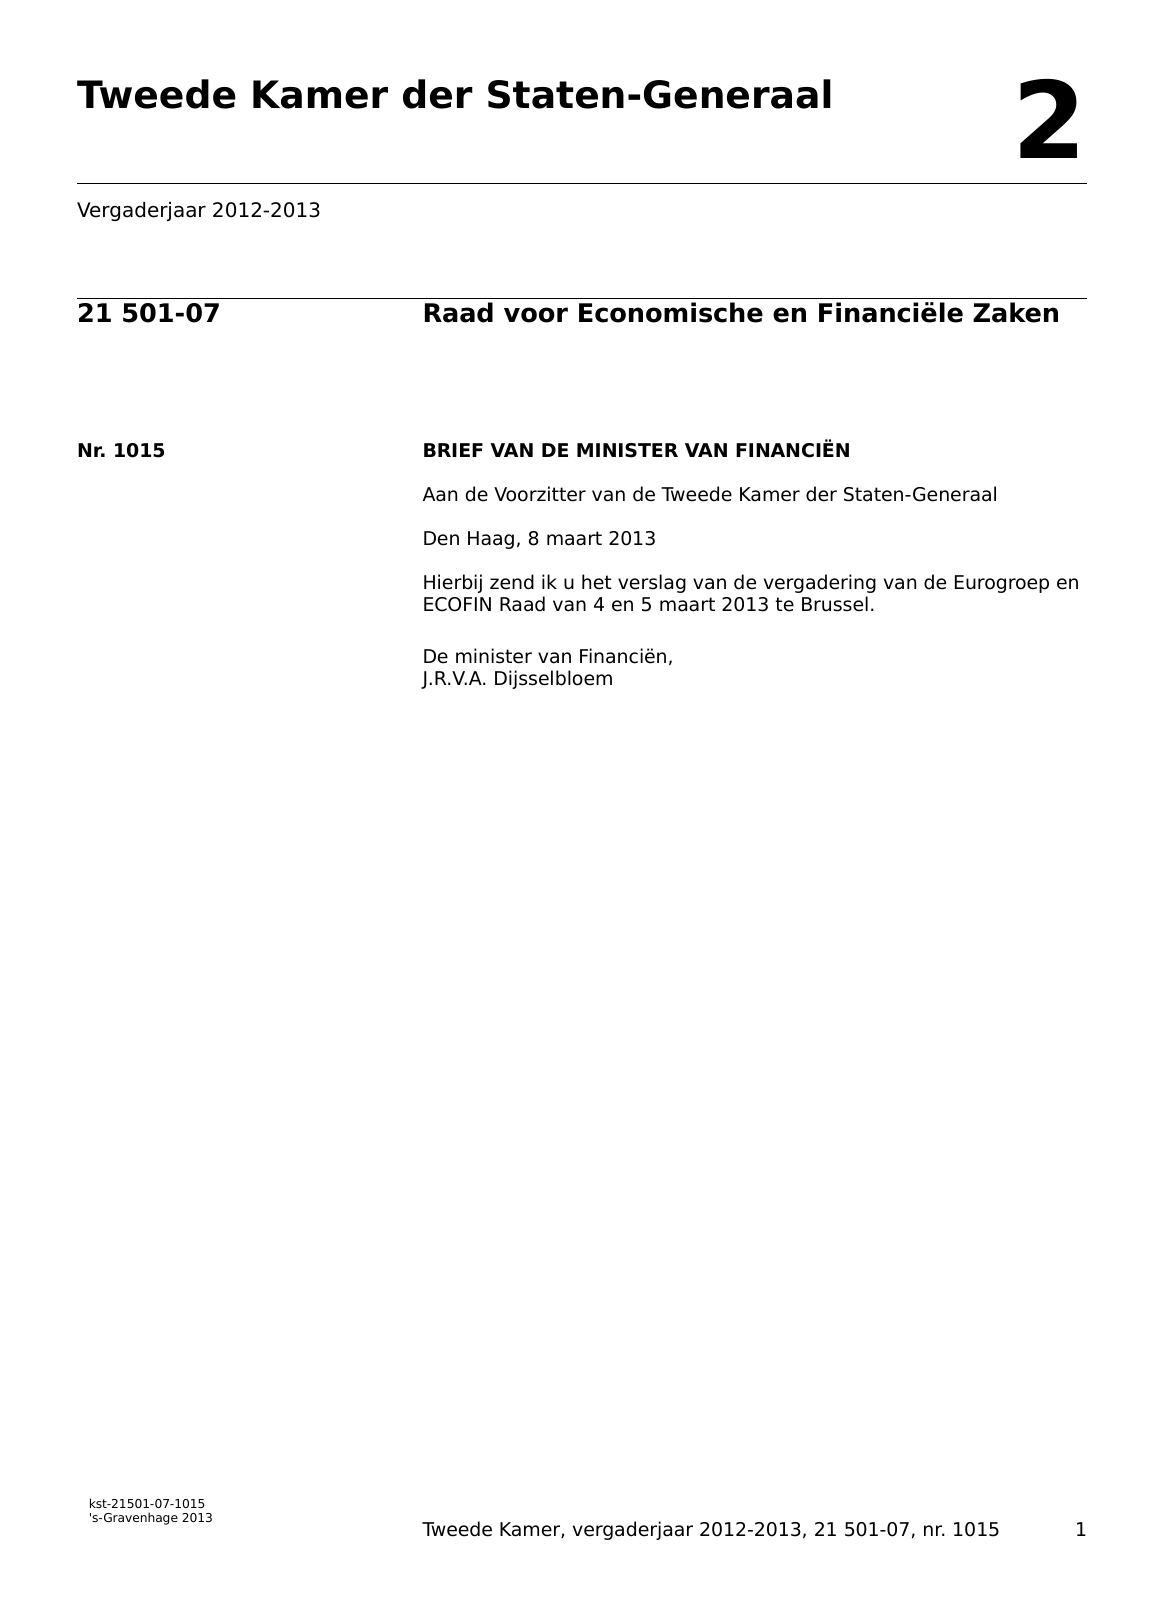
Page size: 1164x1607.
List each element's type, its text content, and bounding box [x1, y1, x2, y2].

text Hierbij zend ik u het verslag van de vergadering van de Eurogroep en ECOFIN Raad van 4 en 5 maart 2013 te Brussel. [422, 572, 1087, 616]
text kst-21501-07-1015 [88, 1497, 323, 1511]
text 's-Gravenhage 2013 [88, 1511, 323, 1525]
table_cell Vergaderjaar 2012-2013 [77, 184, 1087, 298]
text Den Haag, 8 maart 2013 [422, 528, 1087, 550]
subtitle 21 501-07 Raad voor Economische en Financiële Zaken [77, 299, 1087, 329]
text Aan de Voorzitter van de Tweede Kamer der Staten-Generaal [422, 484, 1087, 506]
text De minister van Financiën, J.R.V.A. Dijsselbloem [422, 646, 1087, 690]
table_header Tweede Kamer der Staten-Generaal [77, 59, 886, 183]
table_header 2 [886, 59, 1087, 183]
subtitle Nr. 1015 BRIEF VAN DE MINISTER VAN FINANCIËN [77, 440, 1087, 462]
